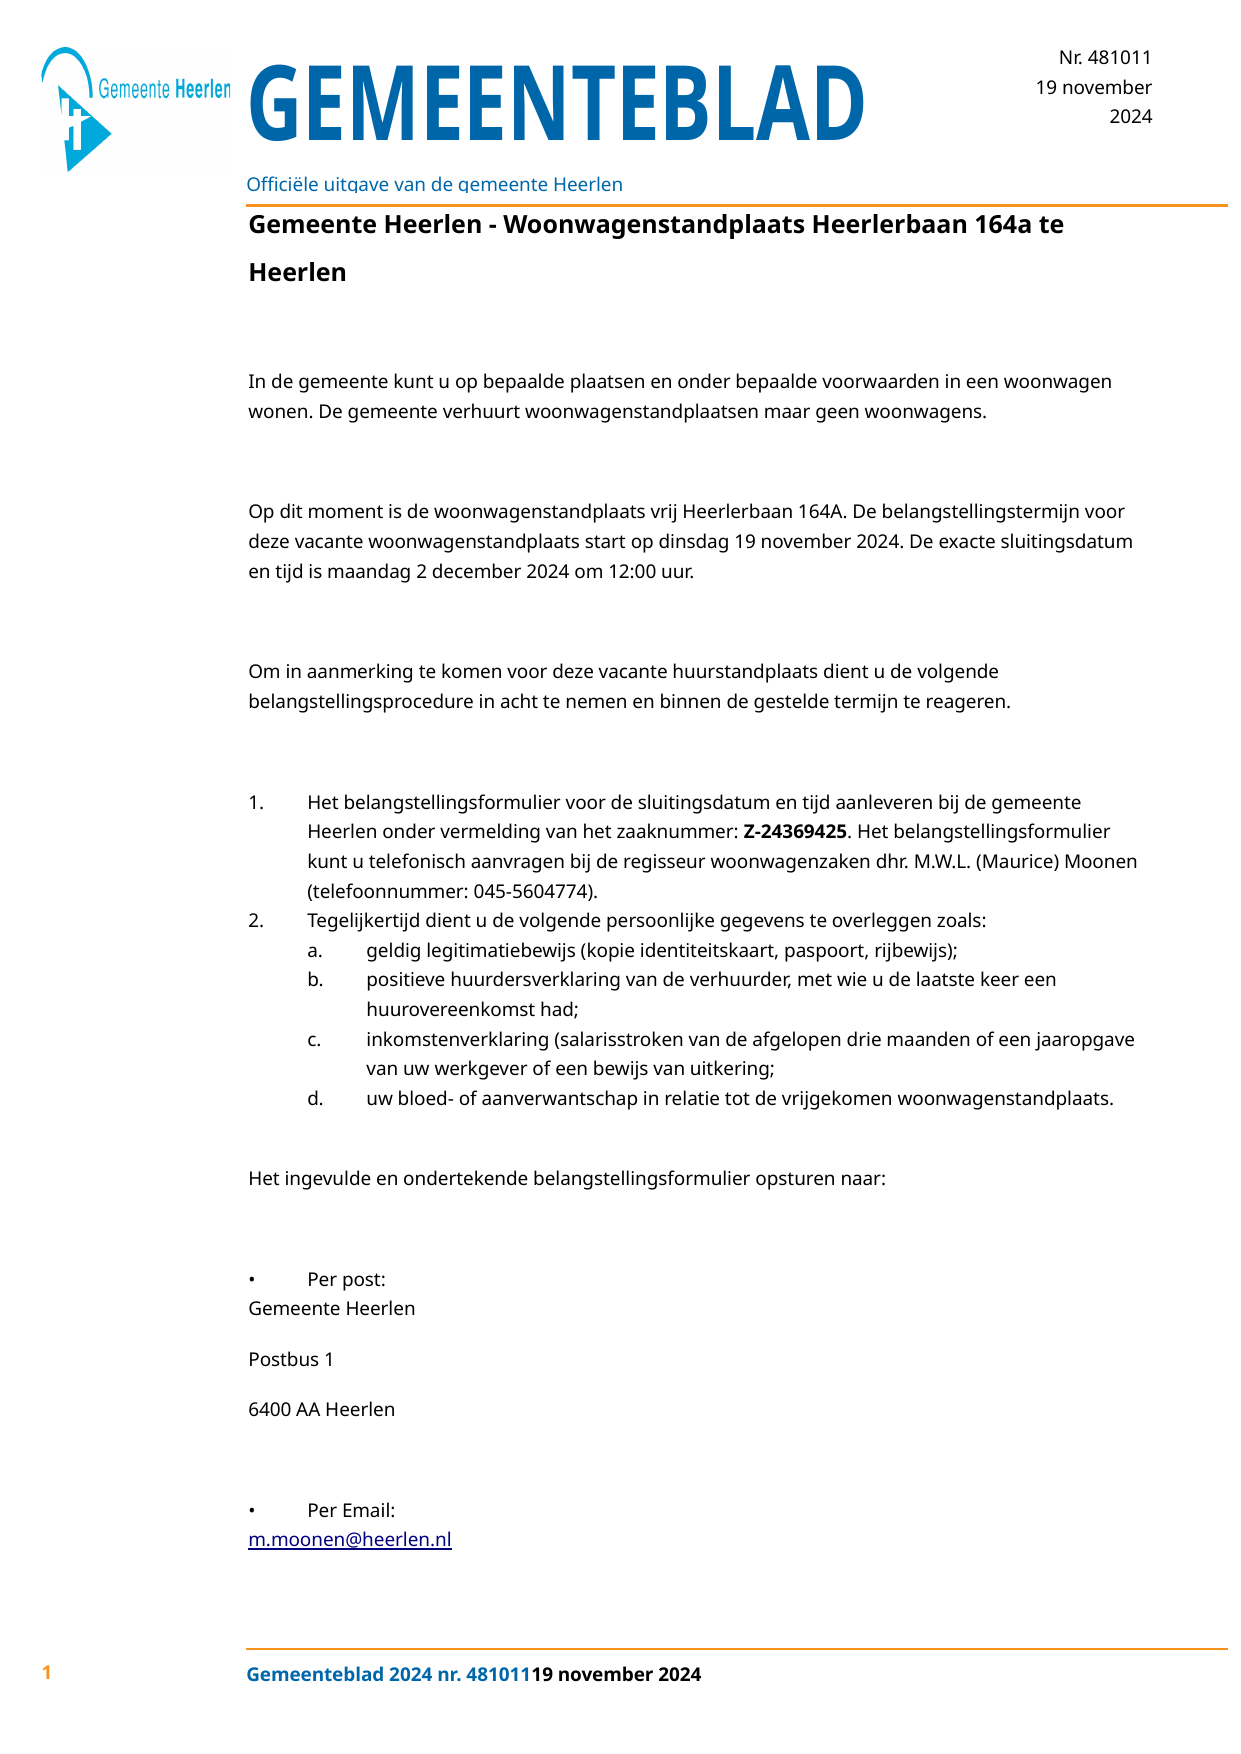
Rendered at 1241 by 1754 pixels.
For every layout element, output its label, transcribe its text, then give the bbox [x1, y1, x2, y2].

list geldig legitimatiebewijs (kopie identiteitskaart, paspoort, rijbewijs); [307, 937, 1152, 963]
list Het belangstellingsformulier voor de sluitingsdatum en tijd aanleveren bij de gemeente Heerlen onder vermelding van het zaaknummer: Z-24369425. Het belangstellingsformulier kunt u telefonisch aanvragen bij de regisseur woonwagenzaken dhr. M.W.L. (Maurice) Moonen (telefoonnummer: 045-5604774). [248, 789, 1152, 904]
text m.moonen@heerlen.nl [248, 1527, 1152, 1552]
text Om in aanmerking te komen voor deze vacante huurstandplaats dient u de volgende belangstellingsprocedure in acht te nemen en binnen de gestelde termijn te reageren. [248, 659, 1152, 714]
text 6400 AA Heerlen [248, 1396, 1152, 1422]
text Gemeente Heerlen [248, 1295, 1152, 1321]
list Per post: [248, 1266, 1152, 1292]
text Postbus 1 [248, 1346, 1152, 1372]
picture [41, 47, 231, 172]
list Tegelijkertijd dient u de volgende persoonlijke gegevens te overleggen zoals: [248, 907, 1152, 933]
list uw bloed- of aanverwantschap in relatie tot de vrijgekomen woonwagenstandplaats. [307, 1085, 1152, 1111]
list Per Email: [248, 1497, 1152, 1523]
list inkomstenverklaring (salarisstroken van de afgelopen drie maanden of een jaaropgave van uw werkgever of een bewijs van uitkering; [307, 1026, 1152, 1081]
text Het ingevulde en ondertekende belangstellingsformulier opsturen naar: [248, 1165, 1152, 1191]
list positieve huurdersverklaring van de verhuurder, met wie u de laatste keer een huurovereenkomst had; [307, 967, 1152, 1022]
picture [41, 47, 59, 70]
text Gemeente Heerlen - Woonwagenstandplaats Heerlerbaan 164a te Heerlen [248, 207, 1152, 288]
text Op dit moment is de woonwagenstandplaats vrij Heerlerbaan 164A. De belangstellingstermijn voor deze vacante woonwagenstandplaats start op dinsdag 19 november 2024. De exacte sluitingsdatum en tijd is maandag 2 december 2024 om 12:00 uur. [248, 499, 1152, 584]
text In de gemeente kunt u op bepaalde plaatsen en onder bepaalde voorwaarden in een woonwagen wonen. De gemeente verhuurt woonwagenstandplaatsen maar geen woonwagens. [248, 368, 1152, 424]
